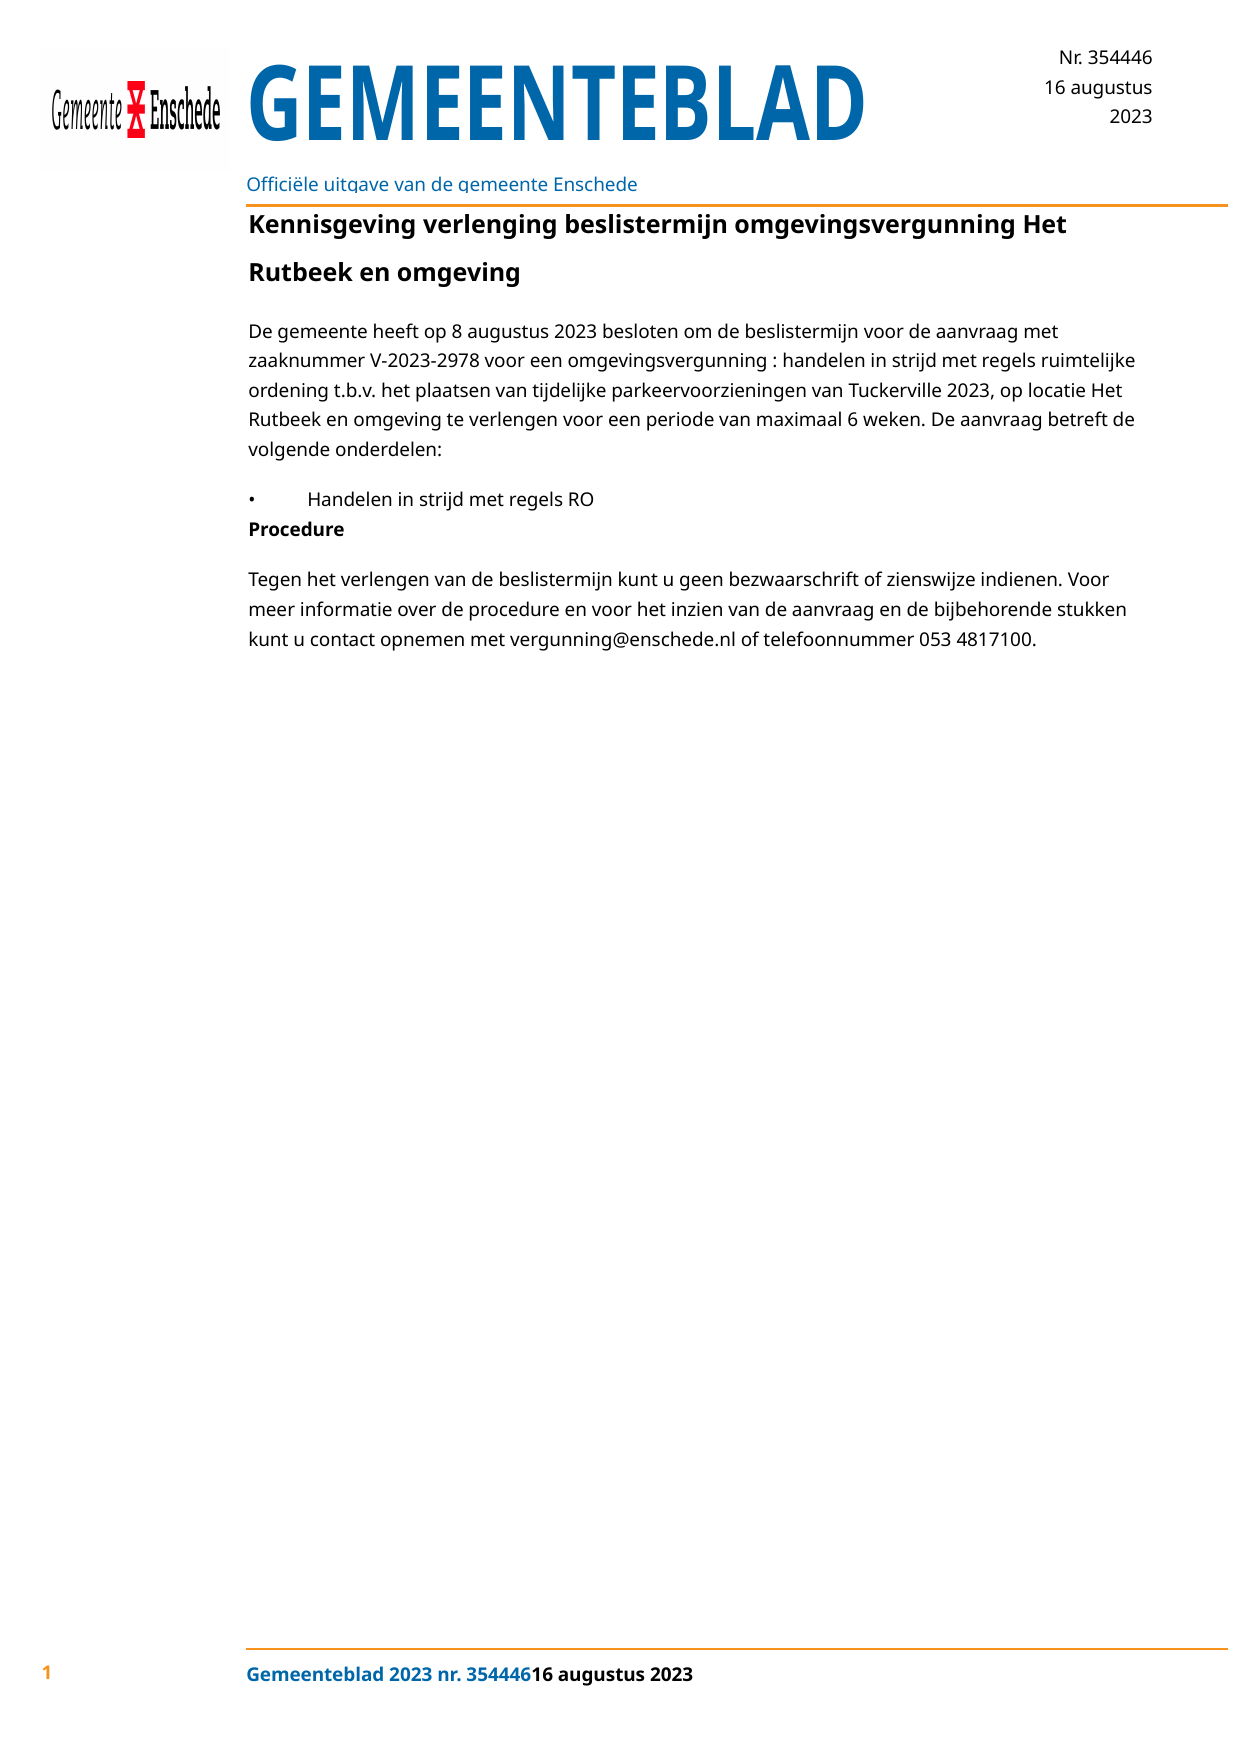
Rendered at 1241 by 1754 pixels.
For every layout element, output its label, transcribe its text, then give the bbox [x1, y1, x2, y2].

list Handelen in strijd met regels RO [248, 487, 1152, 512]
text Procedure [248, 516, 1152, 542]
text Tegen het verlengen van de beslistermijn kunt u geen bezwaarschrift of zienswijze indienen. Voor meer informatie over de procedure en voor het inzien van de aanvraag en de bijbehorende stukken kunt u contact opnemen met vergunning@enschede.nl of telefoonnummer 053 4817100. [248, 567, 1152, 652]
text De gemeente heeft op 8 augustus 2023 besloten om de beslistermijn voor de aanvraag met zaaknummer V-2023-2978 voor een omgevingsvergunning : handelen in strijd met regels ruimtelijke ordening t.b.v. het plaatsen van tijdelijke parkeervoorzieningen van Tuckerville 2023, op locatie Het Rutbeek en omgeving te verlengen voor een periode van maximaal 6 weken. De aanvraag betreft de volgende onderdelen: [248, 318, 1152, 462]
picture [41, 47, 231, 172]
text Kennisgeving verlenging beslistermijn omgevingsvergunning Het Rutbeek en omgeving [248, 207, 1152, 288]
